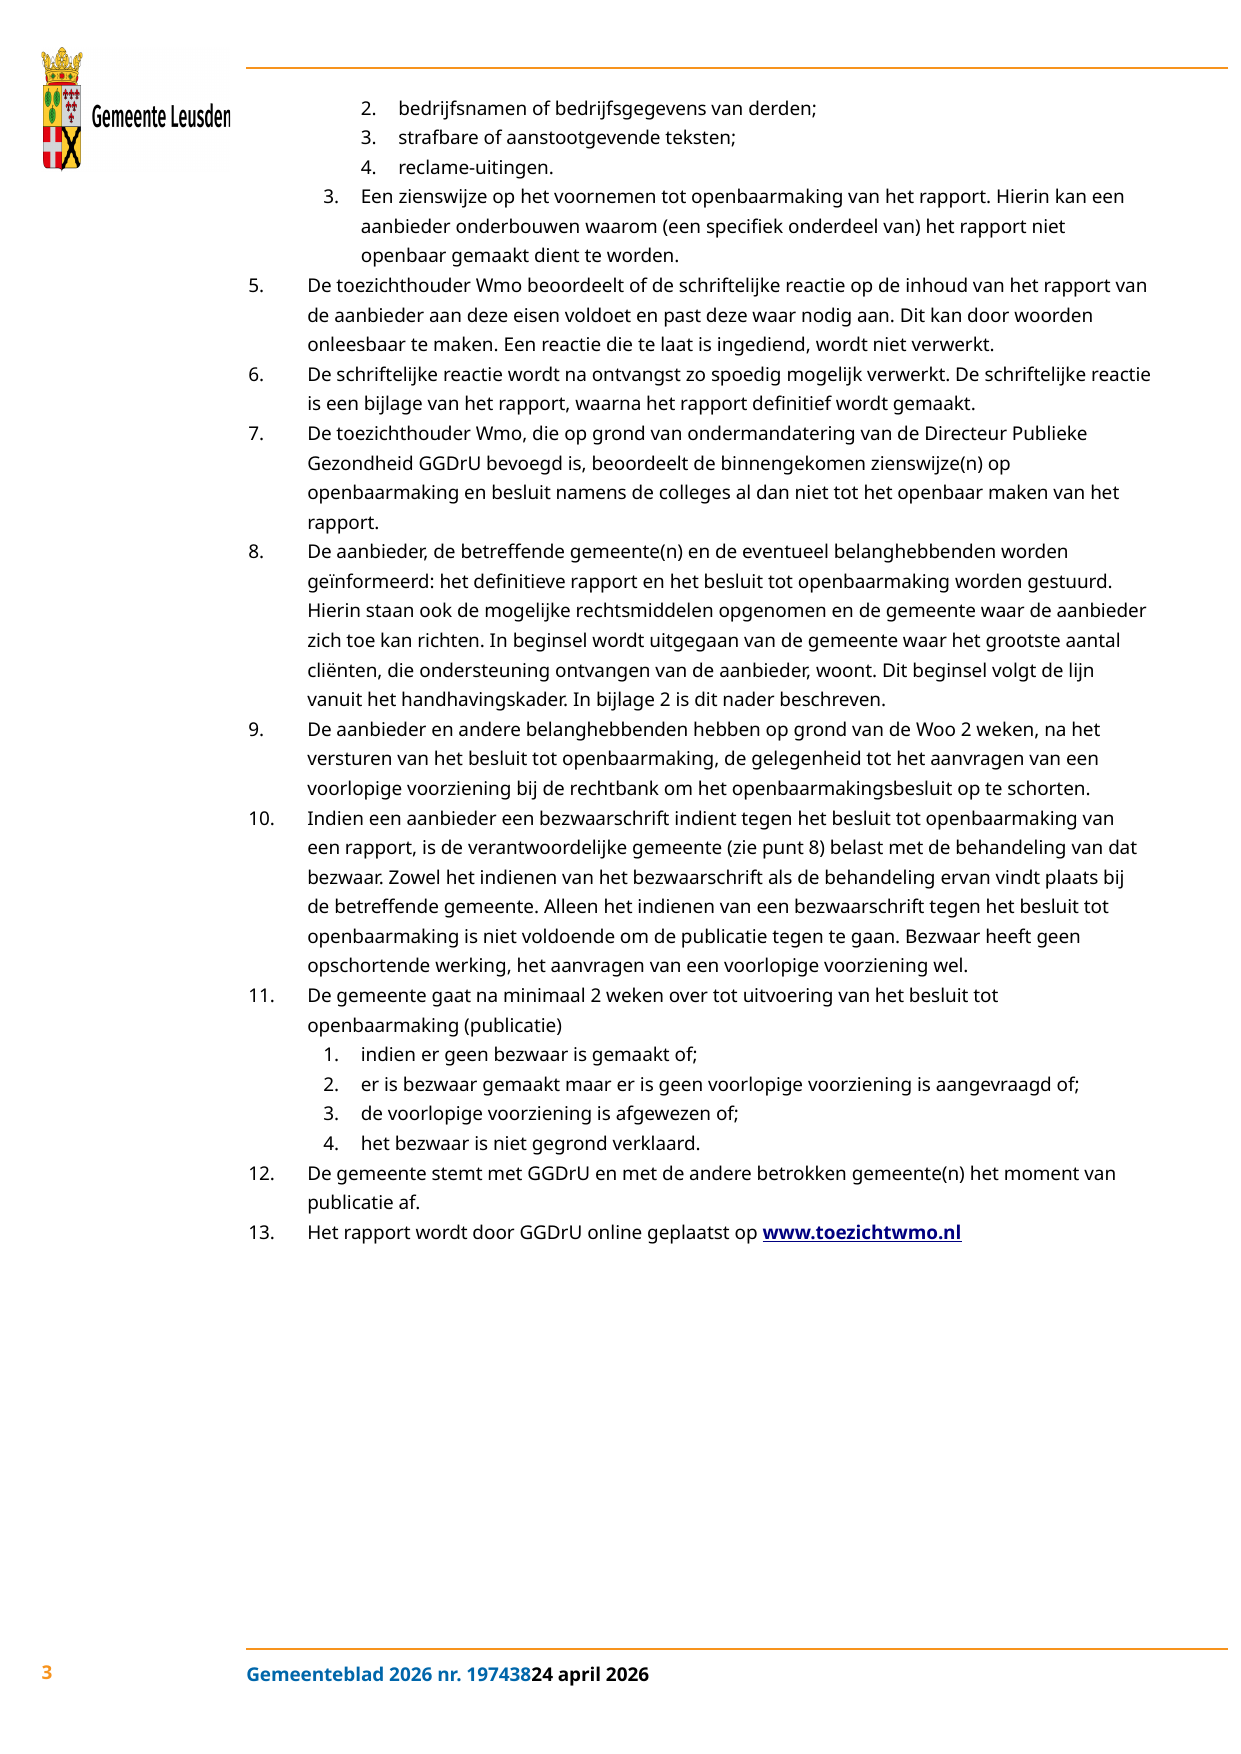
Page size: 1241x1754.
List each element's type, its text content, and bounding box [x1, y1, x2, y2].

list Een zienswijze op het voornemen tot openbaarmaking van het rapport. Hierin kan een aanbieder onderbouwen waarom (een specifiek onderdeel van) het rapport niet openbaar gemaakt dient te worden. [323, 183, 1152, 268]
list Het rapport wordt door GGDrU online geplaatst op www.toezichtwmo.nl [248, 1219, 1152, 1245]
list indien er geen bezwaar is gemaakt of; [323, 1041, 1152, 1067]
list De toezichthouder Wmo, die op grond van ondermandatering van de Directeur Publieke Gezondheid GGDrU bevoegd is, beoordeelt de binnengekomen zienswijze(n) op openbaarmaking en besluit namens de colleges al dan niet tot het openbaar maken van het rapport. [248, 420, 1152, 535]
list De toezichthouder Wmo beoordeelt of de schriftelijke reactie op de inhoud van het rapport van de aanbieder aan deze eisen voldoet en past deze waar nodig aan. Dit kan door woorden onleesbaar te maken. Een reactie die te laat is ingediend, wordt niet verwerkt. [248, 272, 1152, 357]
list De gemeente stemt met GGDrU en met de andere betrokken gemeente(n) het moment van publicatie af. [248, 1160, 1152, 1215]
list De aanbieder, de betreffende gemeente(n) en de eventueel belanghebbenden worden geïnformeerd: het definitieve rapport en het besluit tot openbaarmaking worden gestuurd. Hierin staan ook de mogelijke rechtsmiddelen opgenomen en de gemeente waar de aanbieder zich toe kan richten. In beginsel wordt uitgegaan van de gemeente waar het grootste aantal cliënten, die ondersteuning ontvangen van de aanbieder, woont. Dit beginsel volgt de lijn vanuit het handhavingskader. In bijlage 2 is dit nader beschreven. [248, 538, 1152, 712]
list bedrijfsnamen of bedrijfsgegevens van derden; [361, 95, 1152, 121]
list er is bezwaar gemaakt maar er is geen voorlopige voorziening is aangevraagd of; [323, 1071, 1152, 1097]
list het bezwaar is niet gegrond verklaard. [323, 1130, 1152, 1156]
list De aanbieder en andere belanghebbenden hebben op grond van de Woo 2 weken, na het versturen van het besluit tot openbaarmaking, de gelegenheid tot het aanvragen van een voorlopige voorziening bij de rechtbank om het openbaarmakingsbesluit op te schorten. [248, 716, 1152, 801]
list strafbare of aanstootgevende teksten; [361, 124, 1152, 150]
list de voorlopige voorziening is afgewezen of; [323, 1101, 1152, 1126]
picture [41, 47, 231, 172]
list De gemeente gaat na minimaal 2 weken over tot uitvoering van het besluit tot openbaarmaking (publicatie) [248, 982, 1152, 1038]
list Indien een aanbieder een bezwaarschrift indient tegen het besluit tot openbaarmaking van een rapport, is de verantwoordelijke gemeente (zie punt 8) belast met de behandeling van dat bezwaar. Zowel het indienen van het bezwaarschrift als de behandeling ervan vindt plaats bij de betreffende gemeente. Alleen het indienen van een bezwaarschrift tegen het besluit tot openbaarmaking is niet voldoende om de publicatie tegen te gaan. Bezwaar heeft geen opschortende werking, het aanvragen van een voorlopige voorziening wel. [248, 805, 1152, 978]
list reclame-uitingen. [361, 154, 1152, 180]
list De schriftelijke reactie wordt na ontvangst zo spoedig mogelijk verwerkt. De schriftelijke reactie is een bijlage van het rapport, waarna het rapport definitief wordt gemaakt. [248, 361, 1152, 416]
